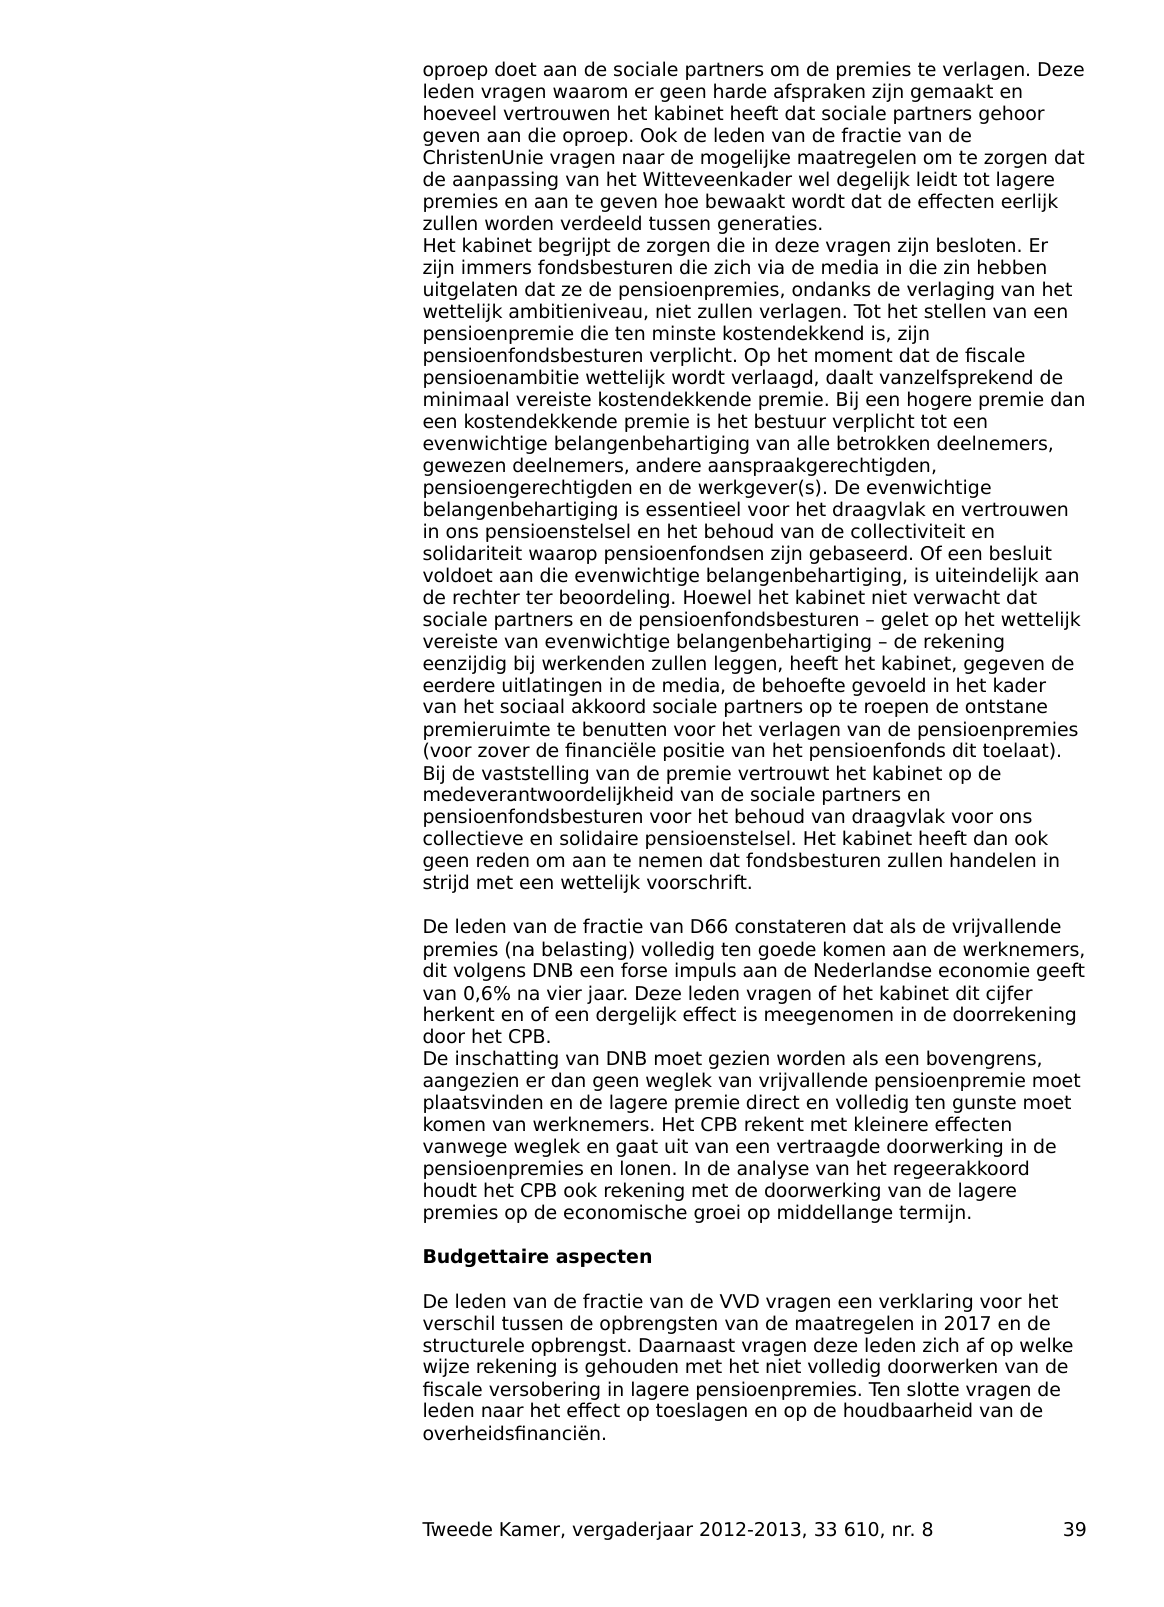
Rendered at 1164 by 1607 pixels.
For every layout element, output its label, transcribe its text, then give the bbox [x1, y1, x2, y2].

text De inschatting van DNB moet gezien worden als een bovengrens, aangezien er dan geen weglek van vrijvallende pensioenpremie moet plaatsvinden en de lagere premie direct en volledig ten gunste moet komen van werknemers. Het CPB rekent met kleinere effecten vanwege weglek en gaat uit van een vertraagde doorwerking in de pensioenpremies en lonen. In de analyse van het regeerakkoord houdt het CPB ook rekening met de doorwerking van de lagere premies op de economische groei op middellange termijn. [422, 1048, 1087, 1224]
text Het kabinet begrijpt de zorgen die in deze vragen zijn besloten. Er zijn immers fondsbesturen die zich via de media in die zin hebben uitgelaten dat ze de pensioenpremies, ondanks de verlaging van het wettelijk ambitieniveau, niet zullen verlagen. Tot het stellen van een pensioenpremie die ten minste kostendekkend is, zijn pensioenfondsbesturen verplicht. Op het moment dat de fiscale pensioenambitie wettelijk wordt verlaagd, daalt vanzelfsprekend de minimaal vereiste kostendekkende premie. Bij een hogere premie dan een kostendekkende premie is het bestuur verplicht tot een evenwichtige belangenbehartiging van alle betrokken deelnemers, gewezen deelnemers, andere aanspraakgerechtigden, pensioengerechtigden en de werkgever(s). De evenwichtige belangenbehartiging is essentieel voor het draagvlak en vertrouwen in ons pensioenstelsel en het behoud van de collectiviteit en solidariteit waarop pensioenfondsen zijn gebaseerd. Of een besluit voldoet aan die evenwichtige belangenbehartiging, is uiteindelijk aan de rechter ter beoordeling. Hoewel het kabinet niet verwacht dat sociale partners en de pensioenfondsbesturen – gelet op het wettelijk vereiste van evenwichtige belangenbehartiging – de rekening eenzijdig bij werkenden zullen leggen, heeft het kabinet, gegeven de eerdere uitlatingen in de media, de behoefte gevoeld in het kader van het sociaal akkoord sociale partners op te roepen de ontstane premieruimte te benutten voor het verlagen van de pensioenpremies (voor zover de financiële positie van het pensioenfonds dit toelaat). Bij de vaststelling van de premie vertrouwt het kabinet op de medeverantwoordelijkheid van de sociale partners en pensioenfondsbesturen voor het behoud van draagvlak voor ons collectieve en solidaire pensioenstelsel. Het kabinet heeft dan ook geen reden om aan te nemen dat fondsbesturen zullen handelen in strijd met een wettelijk voorschrift. [422, 235, 1087, 894]
text oproep doet aan de sociale partners om de premies te verlagen. Deze leden vragen waarom er geen harde afspraken zijn gemaakt en hoeveel vertrouwen het kabinet heeft dat sociale partners gehoor geven aan die oproep. Ook de leden van de fractie van de ChristenUnie vragen naar de mogelijke maatregelen om te zorgen dat de aanpassing van het Witteveenkader wel degelijk leidt tot lagere premies en aan te geven hoe bewaakt wordt dat de effecten eerlijk zullen worden verdeeld tussen generaties. [422, 59, 1087, 235]
text De leden van de fractie van de VVD vragen een verklaring voor het verschil tussen de opbrengsten van de maatregelen in 2017 en de structurele opbrengst. Daarnaast vragen deze leden zich af op welke wijze rekening is gehouden met het niet volledig doorwerken van de fiscale versobering in lagere pensioenpremies. Ten slotte vragen de leden naar het effect op toeslagen en op de houdbaarheid van de overheidsfinanciën. [422, 1291, 1087, 1444]
text De leden van de fractie van D66 constateren dat als de vrijvallende premies (na belasting) volledig ten goede komen aan de werknemers, dit volgens DNB een forse impuls aan de Nederlandse economie geeft van 0,6% na vier jaar. Deze leden vragen of het kabinet dit cijfer herkent en of een dergelijk effect is meegenomen in de doorrekening door het CPB. [422, 916, 1087, 1048]
subtitle Budgettaire aspecten [422, 1246, 1087, 1268]
